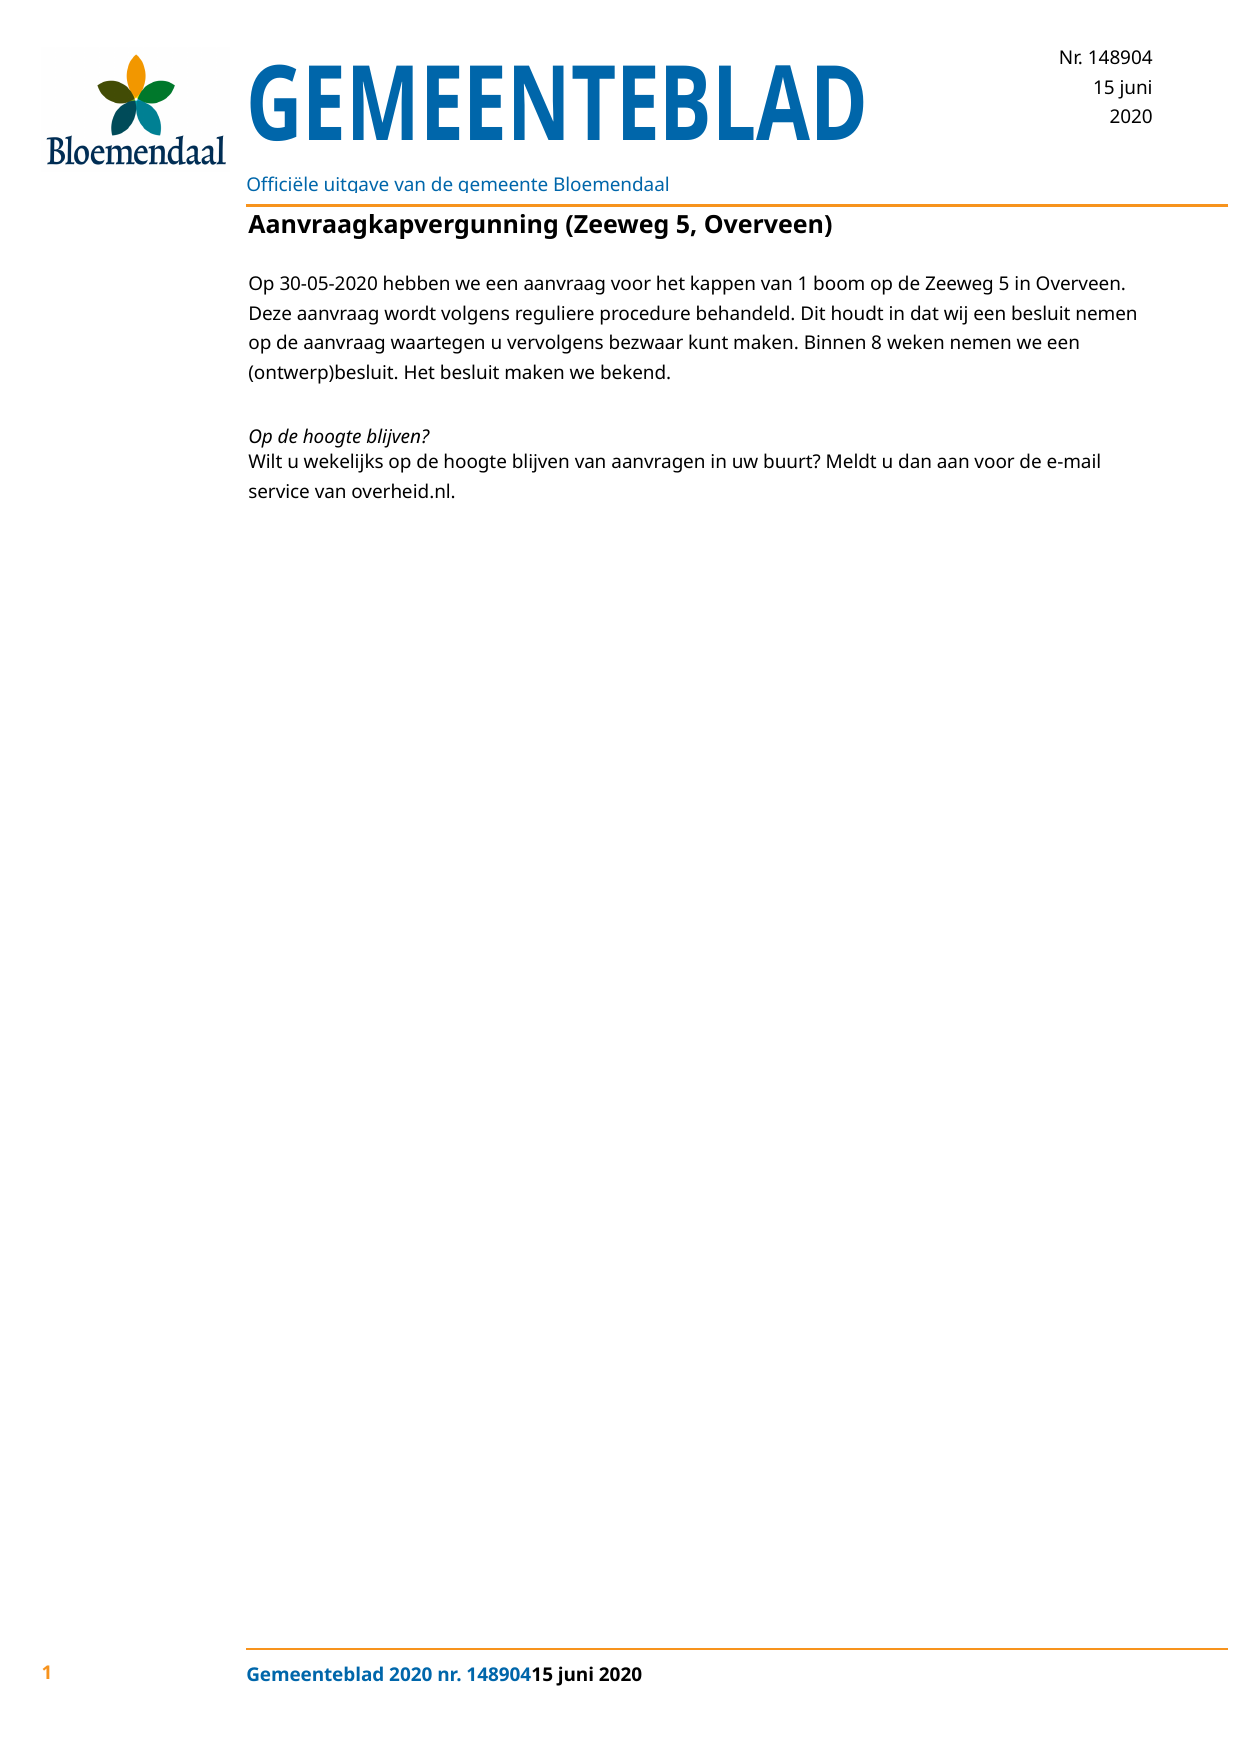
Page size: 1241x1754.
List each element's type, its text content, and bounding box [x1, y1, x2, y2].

text Aanvraagkapvergunning (Zeeweg 5, Overveen) [248, 207, 1152, 241]
text Op 30-05-2020 hebben we een aanvraag voor het kappen van 1 boom op de Zeeweg 5 in Overveen. Deze aanvraag wordt volgens reguliere procedure behandeld. Dit houdt in dat wij een besluit nemen op de aanvraag waartegen u vervolgens bezwaar kunt maken. Binnen 8 weken nemen we een (ontwerp)besluit. Het besluit maken we bekend. [248, 270, 1152, 385]
text Op de hoogte blijven? [248, 423, 1152, 449]
picture [41, 47, 231, 172]
text Wilt u wekelijks op de hoogte blijven van aanvragen in uw buurt? Meldt u dan aan voor de e-mail service van overheid.nl. [248, 449, 1152, 504]
